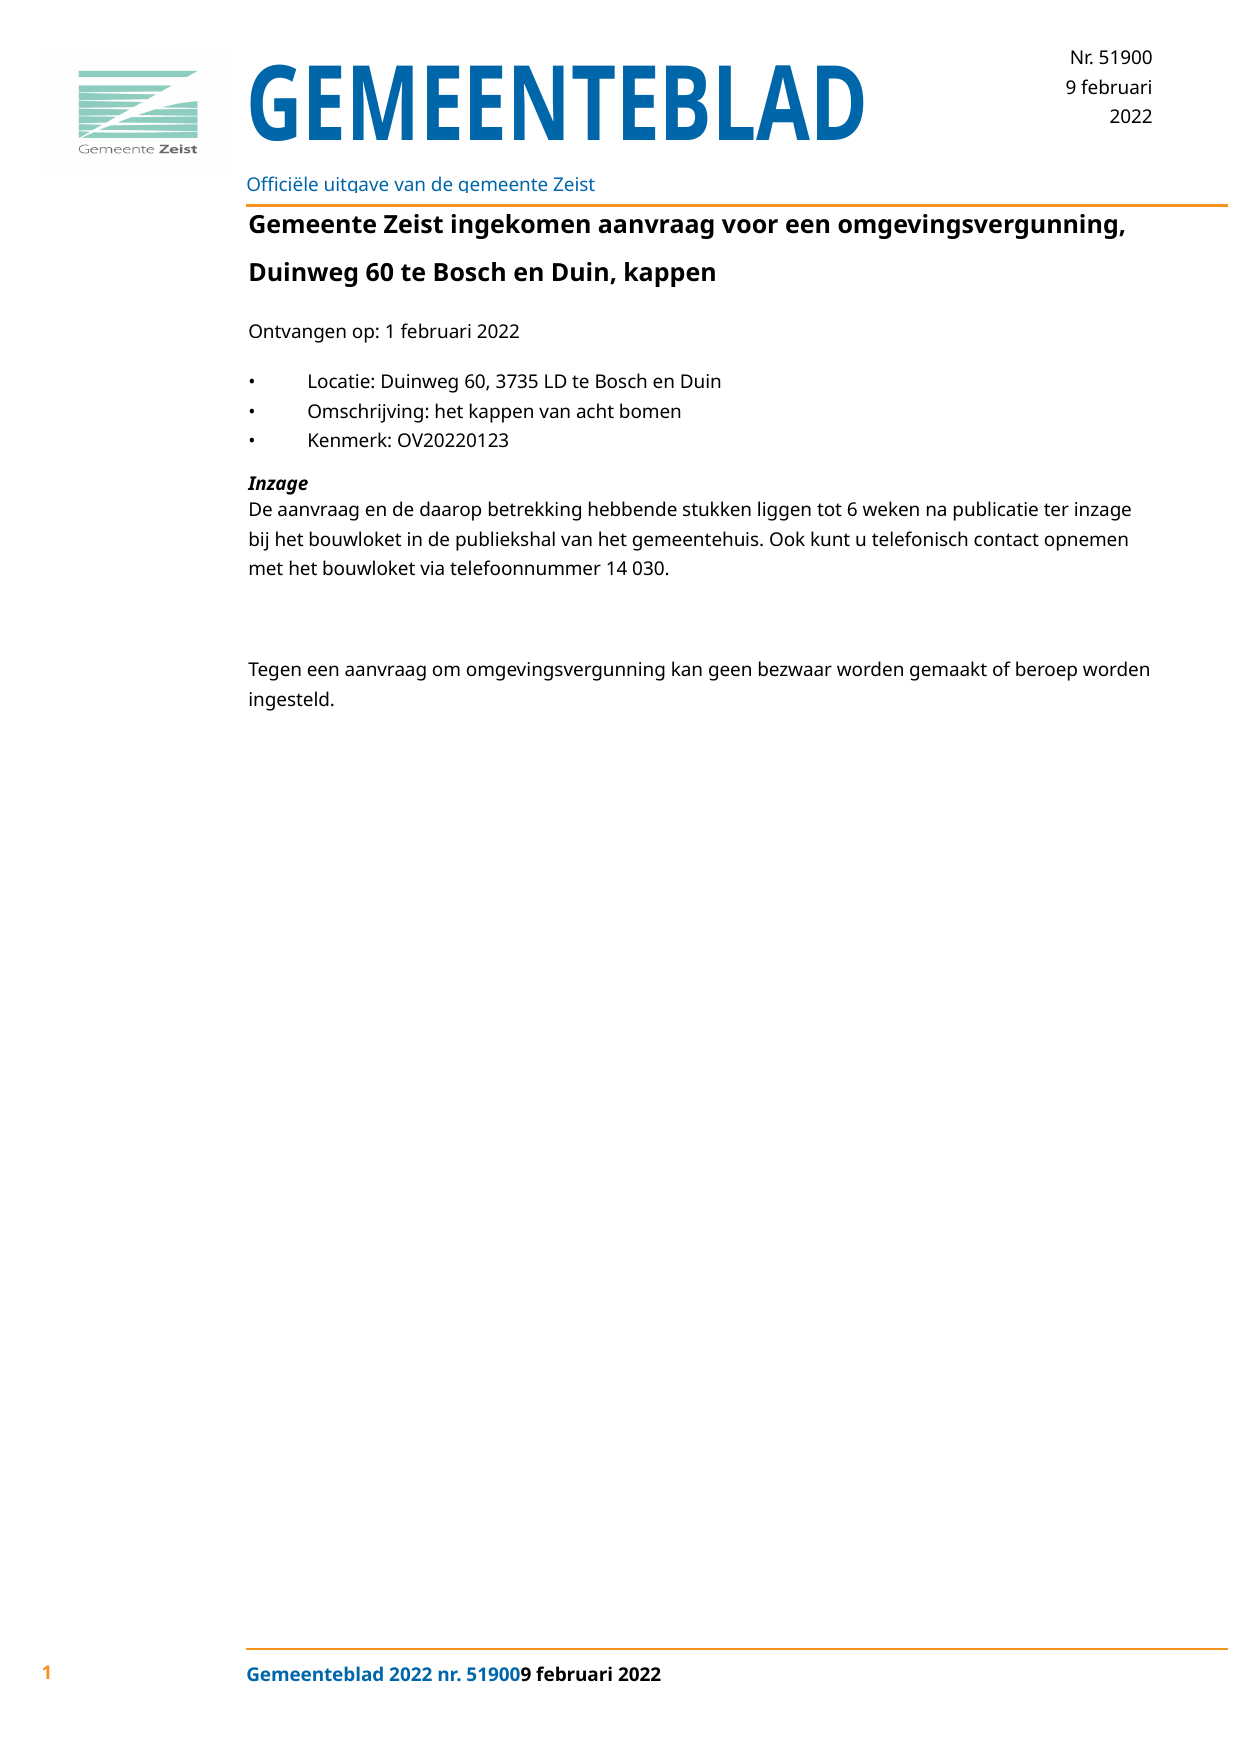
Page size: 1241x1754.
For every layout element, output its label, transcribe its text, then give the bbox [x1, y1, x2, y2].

text Inzage [248, 471, 1152, 496]
text Gemeente Zeist ingekomen aanvraag voor een omgevingsvergunning, Duinweg 60 te Bosch en Duin, kappen [248, 207, 1152, 288]
list Omschrijving: het kappen van acht bomen [248, 398, 1152, 424]
text Ontvangen op: 1 februari 2022 [248, 318, 1152, 344]
text Tegen een aanvraag om omgevingsvergunning kan geen bezwaar worden gemaakt of beroep worden ingesteld. [248, 656, 1152, 712]
picture [41, 47, 231, 172]
list Locatie: Duinweg 60, 3735 LD te Bosch en Duin [248, 368, 1152, 394]
text De aanvraag en de daarop betrekking hebbende stukken liggen tot 6 weken na publicatie ter inzage bij het bouwloket in de publiekshal van het gemeentehuis. Ook kunt u telefonisch contact opnemen met het bouwloket via telefoonnummer 14 030. [248, 496, 1152, 581]
list Kenmerk: OV20220123 [248, 427, 1152, 453]
